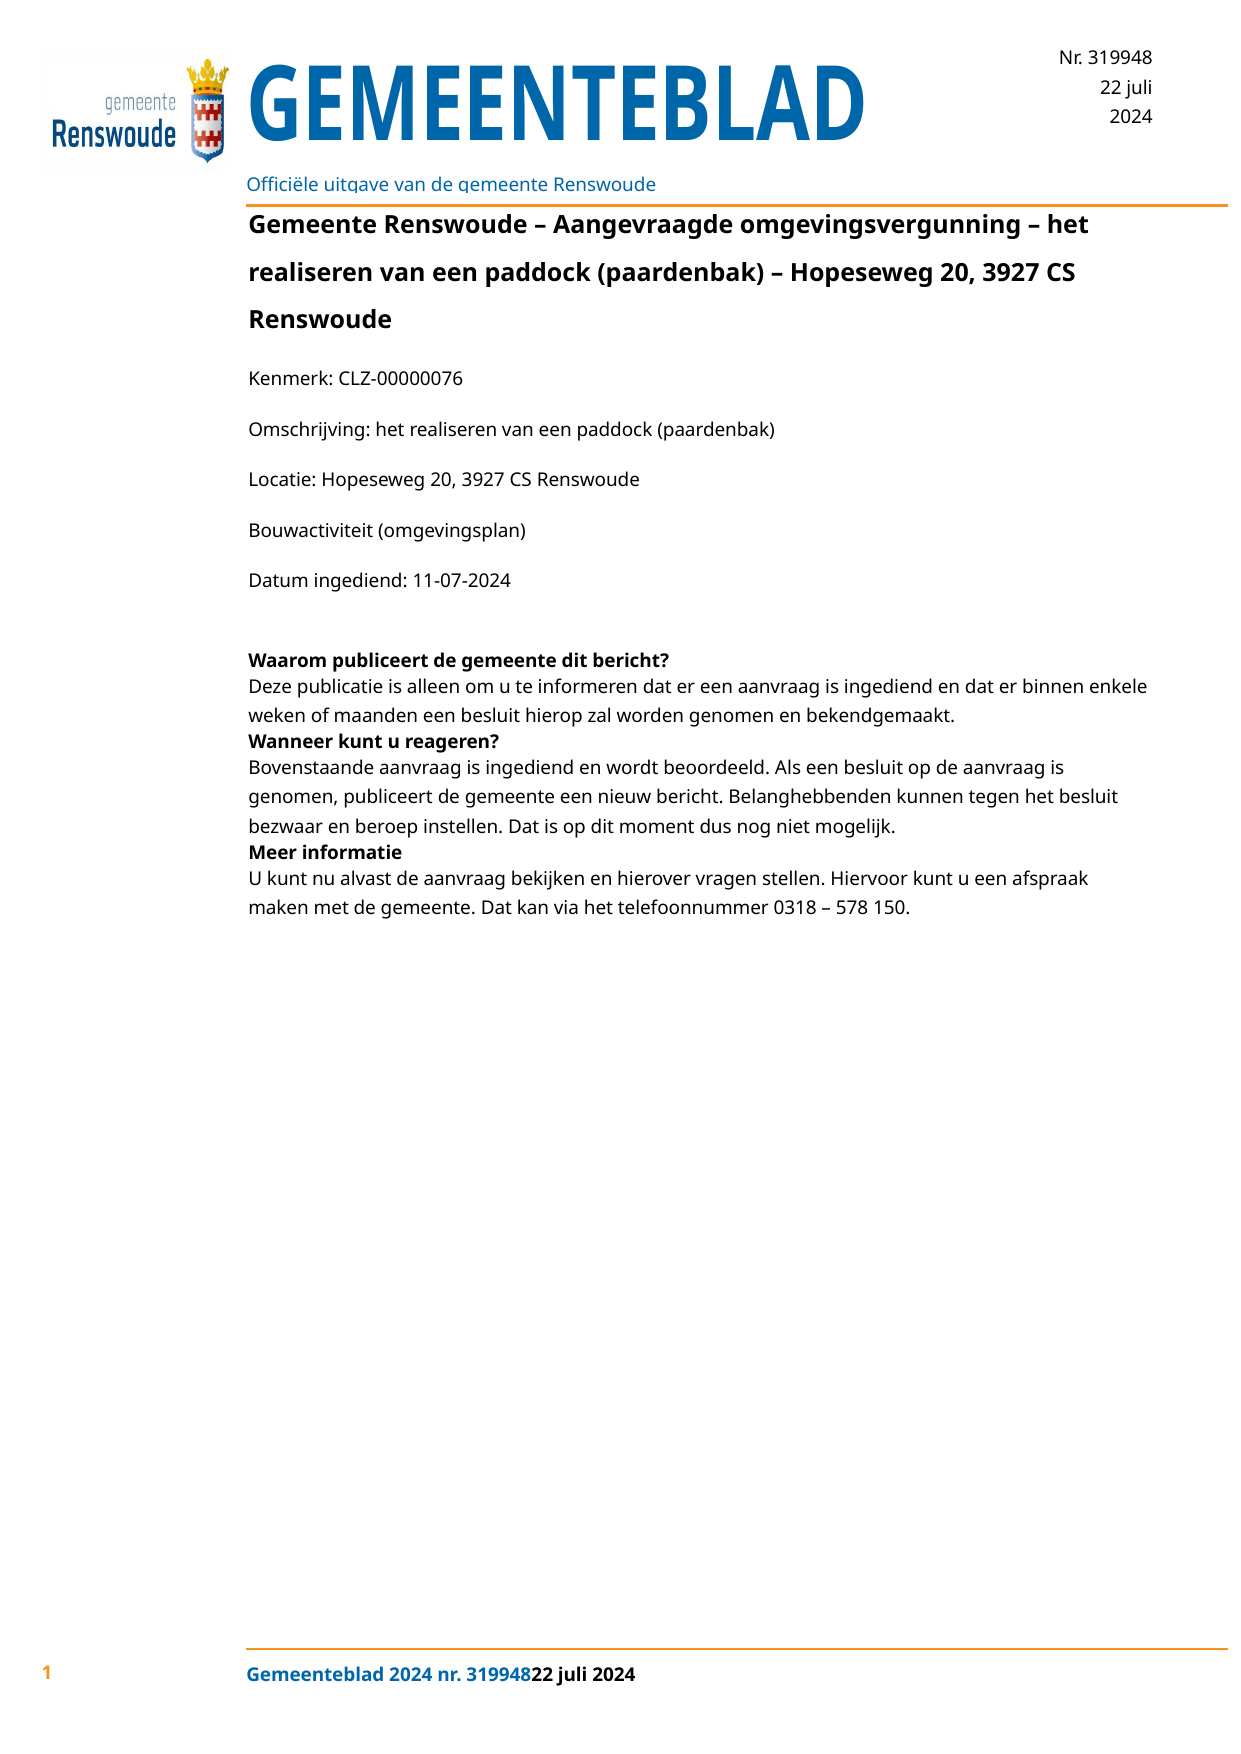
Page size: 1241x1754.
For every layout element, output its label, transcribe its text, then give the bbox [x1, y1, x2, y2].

text Gemeente Renswoude – Aangevraagde omgevingsvergunning – het realiseren van een paddock (paardenbak) – Hopeseweg 20, 3927 CS Renswoude [248, 207, 1152, 336]
picture [41, 47, 231, 172]
text Locatie: Hopeseweg 20, 3927 CS Renswoude [248, 466, 1152, 492]
table_cell Wanneer kunt u reageren? [248, 728, 1152, 754]
text Omschrijving: het realiseren van een paddock (paardenbak) [248, 416, 1152, 442]
text Bouwactiviteit (omgevingsplan) [248, 517, 1152, 542]
table_cell U kunt nu alvast de aanvraag bekijken en hierover vragen stellen. Hiervoor kunt u een afspraak maken met de gemeente. Dat kan via het telefoonnummer 0318 – 578 150. [248, 865, 1152, 920]
text Kenmerk: CLZ-00000076 [248, 366, 1152, 391]
table_cell Bovenstaande aanvraag is ingediend en wordt beoordeeld. Als een besluit op de aanvraag is genomen, publiceert de gemeente een nieuw bericht. Belanghebbenden kunnen tegen het besluit bezwaar en beroep instellen. Dat is op dit moment dus nog niet mogelijk. [248, 754, 1152, 839]
table_header Waarom publiceert de gemeente dit bericht? [248, 647, 1152, 673]
text Datum ingediend: 11-07-2024 [248, 567, 1152, 593]
table_cell Meer informatie [248, 839, 1152, 865]
table_cell Deze publicatie is alleen om u te informeren dat er een aanvraag is ingediend en dat er binnen enkele weken of maanden een besluit hierop zal worden genomen en bekendgemaakt. [248, 673, 1152, 728]
